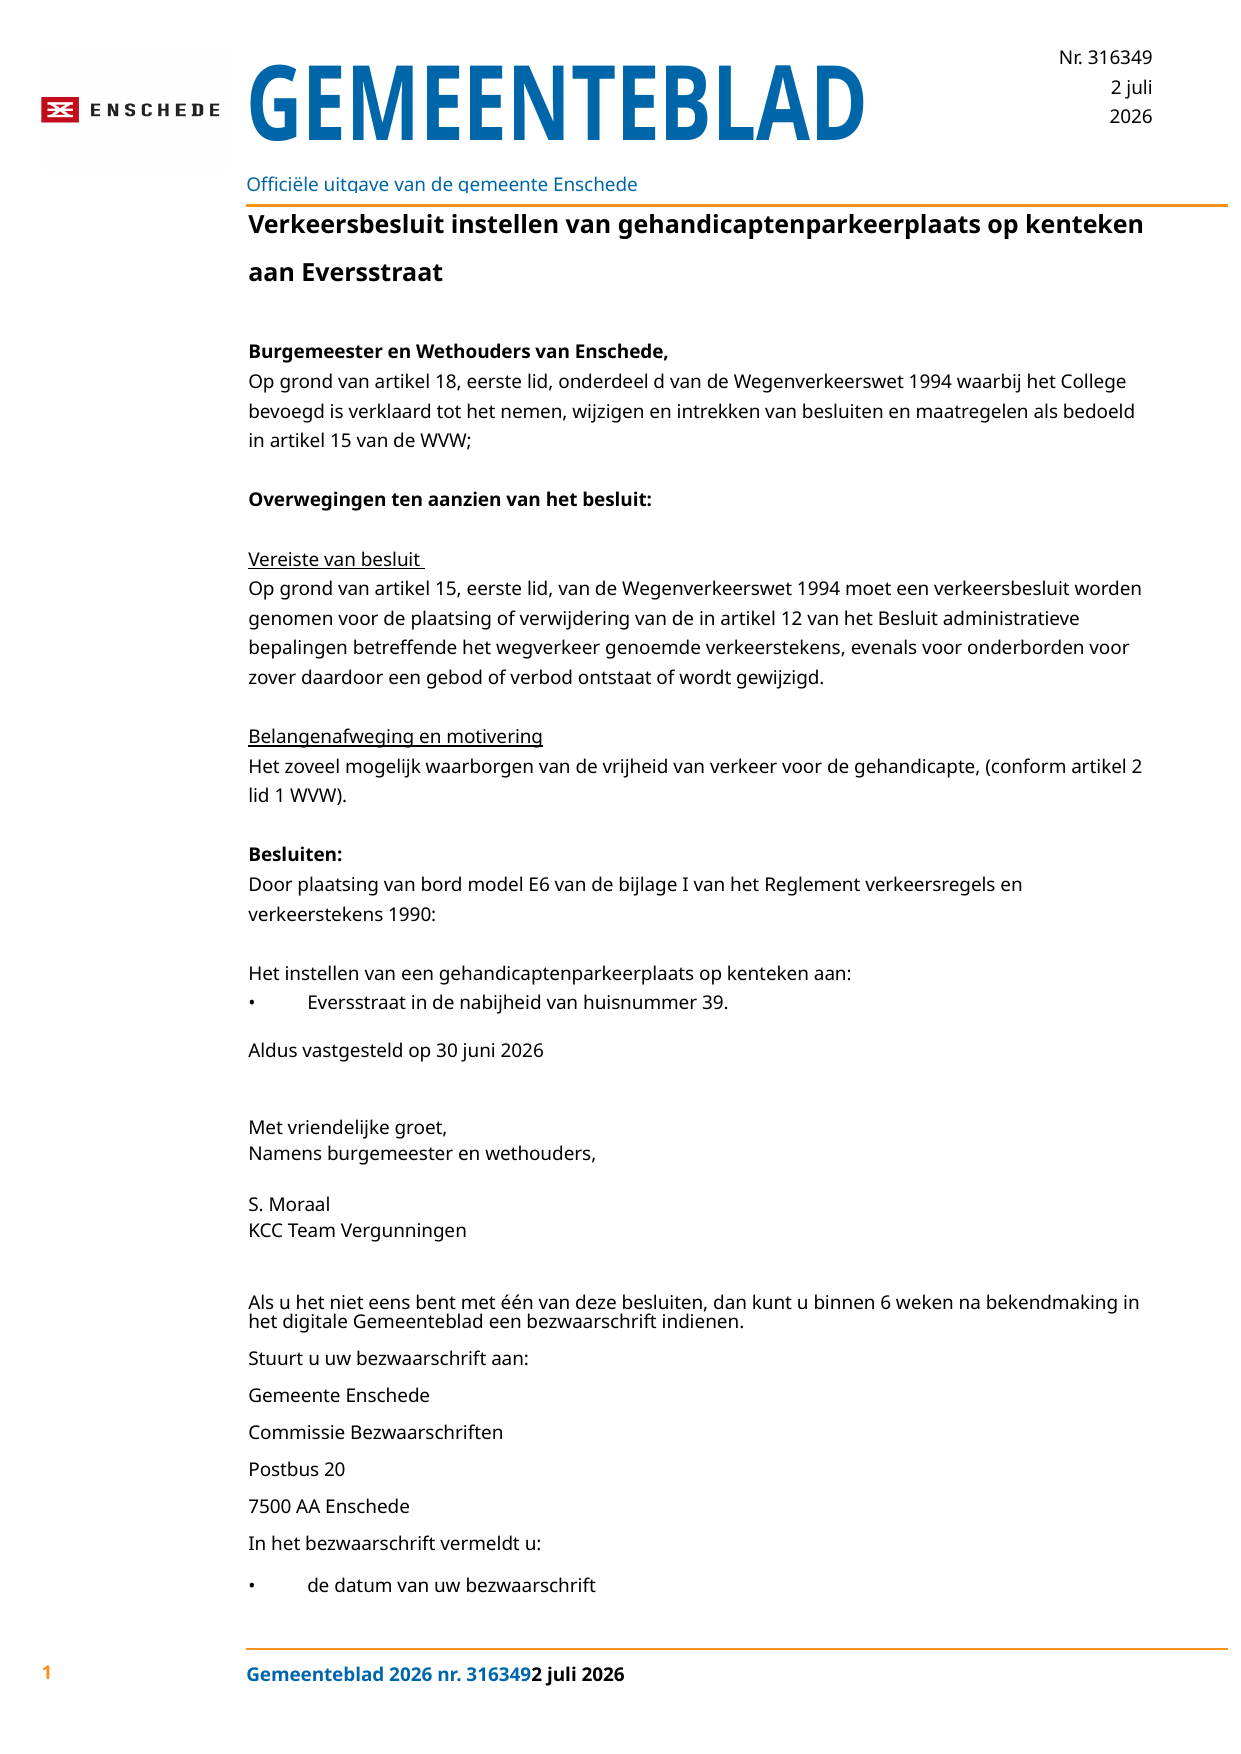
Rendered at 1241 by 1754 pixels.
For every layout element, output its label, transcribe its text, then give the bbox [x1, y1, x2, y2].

list Eversstraat in de nabijheid van huisnummer 39. [248, 989, 1152, 1015]
text Postbus 20 [248, 1461, 1152, 1480]
text Vereiste van besluit [248, 546, 1152, 571]
text Met vriendelijke groet, [248, 1114, 1152, 1140]
text Verkeersbesluit instellen van gehandicaptenparkeerplaats op kenteken aan Eversstraat [248, 207, 1152, 288]
text Burgemeester en Wethouders van Enschede, [248, 339, 1152, 364]
text Besluiten: [248, 842, 1152, 867]
list de datum van uw bezwaarschrift [248, 1572, 1152, 1598]
text Gemeente Enschede [248, 1387, 1152, 1406]
text In het bezwaarschrift vermeldt u: [248, 1535, 1152, 1554]
text Stuurt u uw bezwaarschrift aan: [248, 1350, 1152, 1369]
text Als u het niet eens bent met één van deze besluiten, dan kunt u binnen 6 weken na bekendmaking in het digitale Gemeenteblad een bezwaarschrift indienen. [248, 1294, 1152, 1332]
text Namens burgemeester en wethouders, [248, 1140, 1152, 1166]
text Op grond van artikel 18, eerste lid, onderdeel d van de Wegenverkeerswet 1994 waarbij het College bevoegd is verklaard tot het nemen, wijzigen en intrekken van besluiten en maatregelen als bedoeld in artikel 15 van de WVW; [248, 368, 1152, 453]
picture [41, 47, 231, 172]
text Op grond van artikel 15, eerste lid, van de Wegenverkeerswet 1994 moet een verkeersbesluit worden genomen voor de plaatsing of verwijdering van de in artikel 12 van het Besluit administratieve bepalingen betreffende het wegverkeer genoemde verkeerstekens, evenals voor onderborden voor zover daardoor een gebod of verbod ontstaat of wordt gewijzigd. [248, 575, 1152, 690]
text Overwegingen ten aanzien van het besluit: [248, 487, 1152, 512]
text Het instellen van een gehandicaptenparkeerplaats op kenteken aan: [248, 960, 1152, 986]
text Belangenafweging en motivering [248, 723, 1152, 749]
text Commissie Bezwaarschriften [248, 1424, 1152, 1443]
text Door plaatsing van bord model E6 van de bijlage I van het Reglement verkeersregels en verkeerstekens 1990: [248, 871, 1152, 926]
text KCC Team Vergunningen [248, 1217, 1152, 1243]
text S. Moraal [248, 1192, 1152, 1217]
text Aldus vastgesteld op 30 juni 2026 [248, 1037, 1152, 1063]
text 7500 AA Enschede [248, 1498, 1152, 1517]
text Het zoveel mogelijk waarborgen van de vrijheid van verkeer voor de gehandicapte, (conform artikel 2 lid 1 WVW). [248, 753, 1152, 808]
